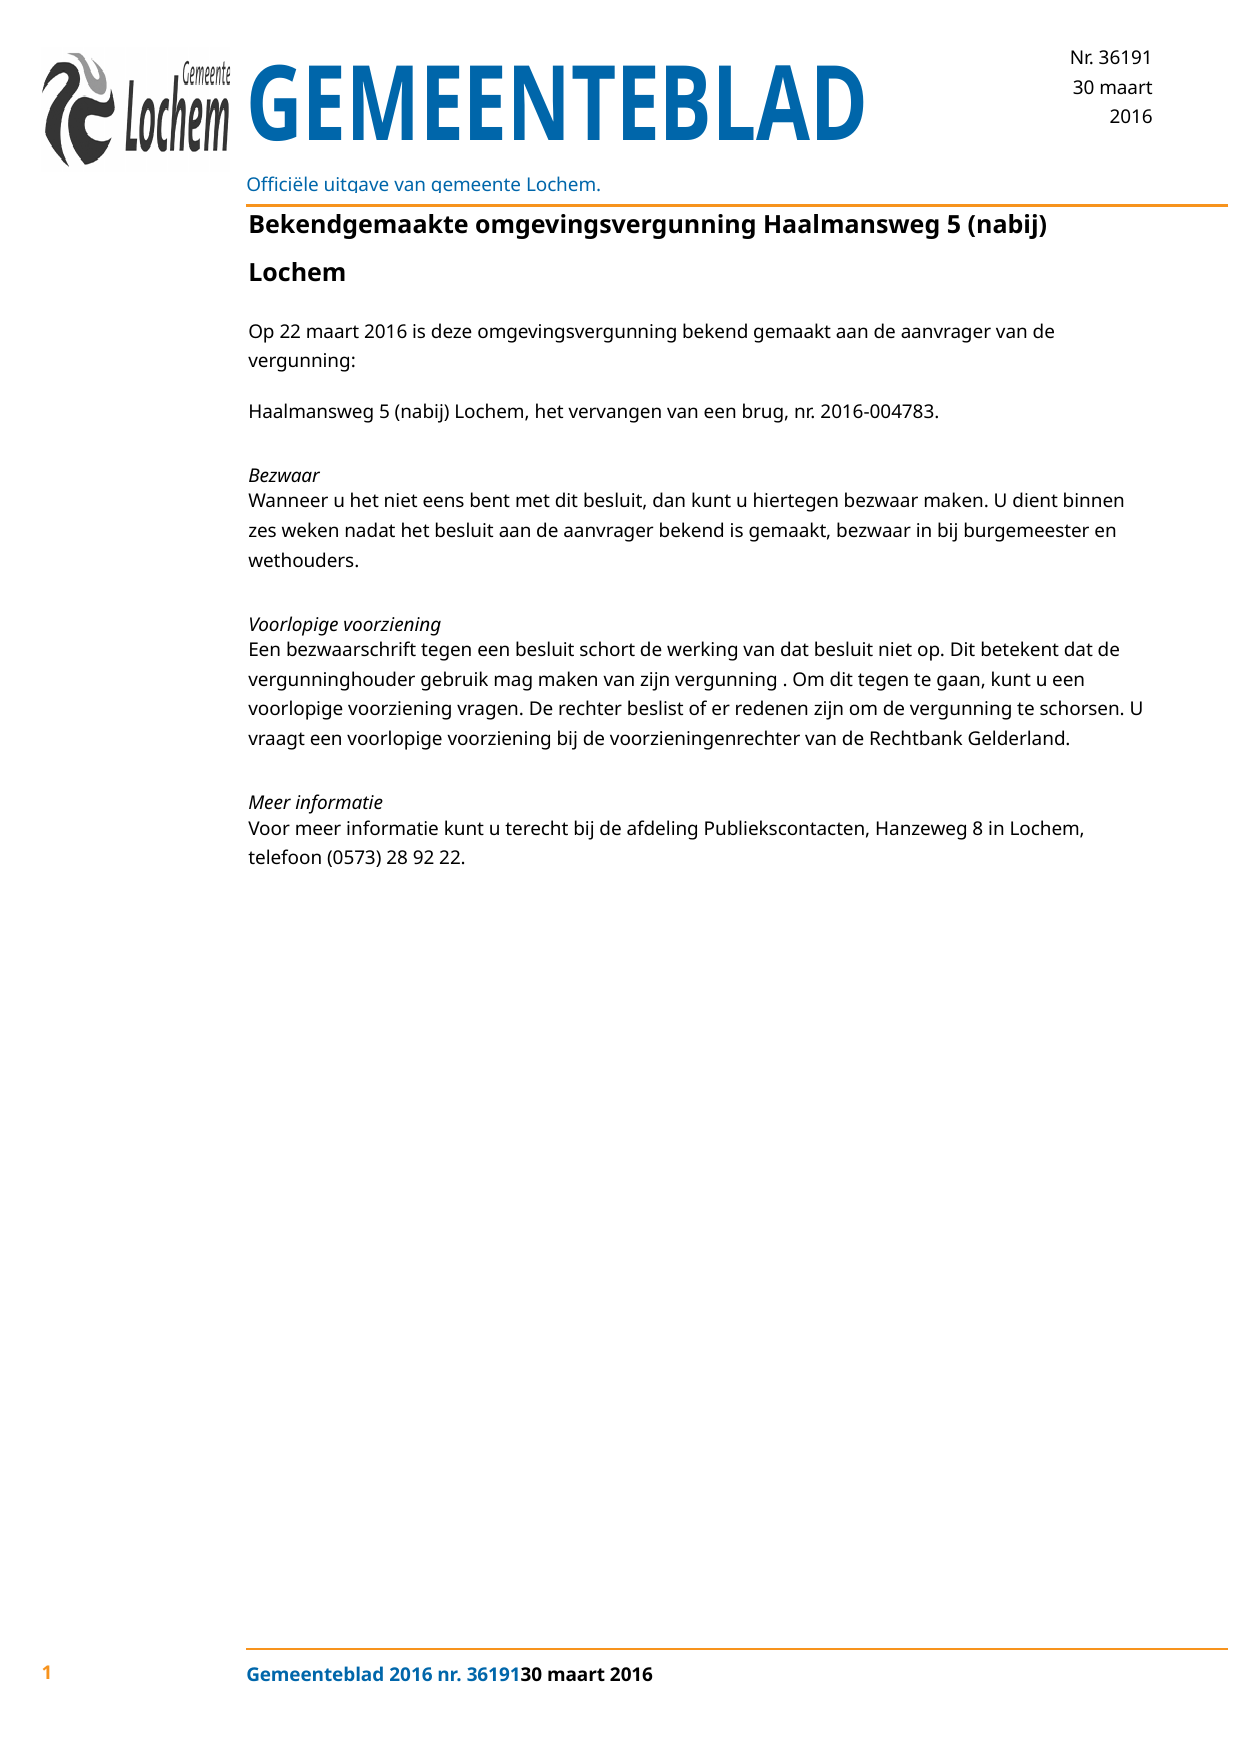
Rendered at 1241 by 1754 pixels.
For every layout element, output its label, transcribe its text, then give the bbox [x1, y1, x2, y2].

picture [41, 47, 231, 172]
text Meer informatie [248, 789, 1152, 815]
text Bekendgemaakte omgevingsvergunning Haalmansweg 5 (nabij) Lochem [248, 207, 1152, 288]
text Op 22 maart 2016 is deze omgevingsvergunning bekend gemaakt aan de aanvrager van de vergunning: [248, 318, 1152, 373]
text Haalmansweg 5 (nabij) Lochem, het vervangen van een brug, nr. 2016-004783. [248, 398, 1152, 424]
text Voorlopige voorziening [248, 611, 1152, 636]
text Bezwaar [248, 462, 1152, 488]
text Een bezwaarschrift tegen een besluit schort de werking van dat besluit niet op. Dit betekent dat de vergunninghouder gebruik mag maken van zijn vergunning . Om dit tegen te gaan, kunt u een voorlopige voorziening vragen. De rechter beslist of er redenen zijn om de vergunning te schorsen. U vraagt een voorlopige voorziening bij de voorzieningenrechter van de Rechtbank Gelderland. [248, 636, 1152, 751]
text Voor meer informatie kunt u terecht bij de afdeling Publiekscontacten, Hanzeweg 8 in Lochem, telefoon (0573) 28 92 22. [248, 815, 1152, 870]
text Wanneer u het niet eens bent met dit besluit, dan kunt u hiertegen bezwaar maken. U dient binnen zes weken nadat het besluit aan de aanvrager bekend is gemaakt, bezwaar in bij burgemeester en wethouders. [248, 488, 1152, 572]
